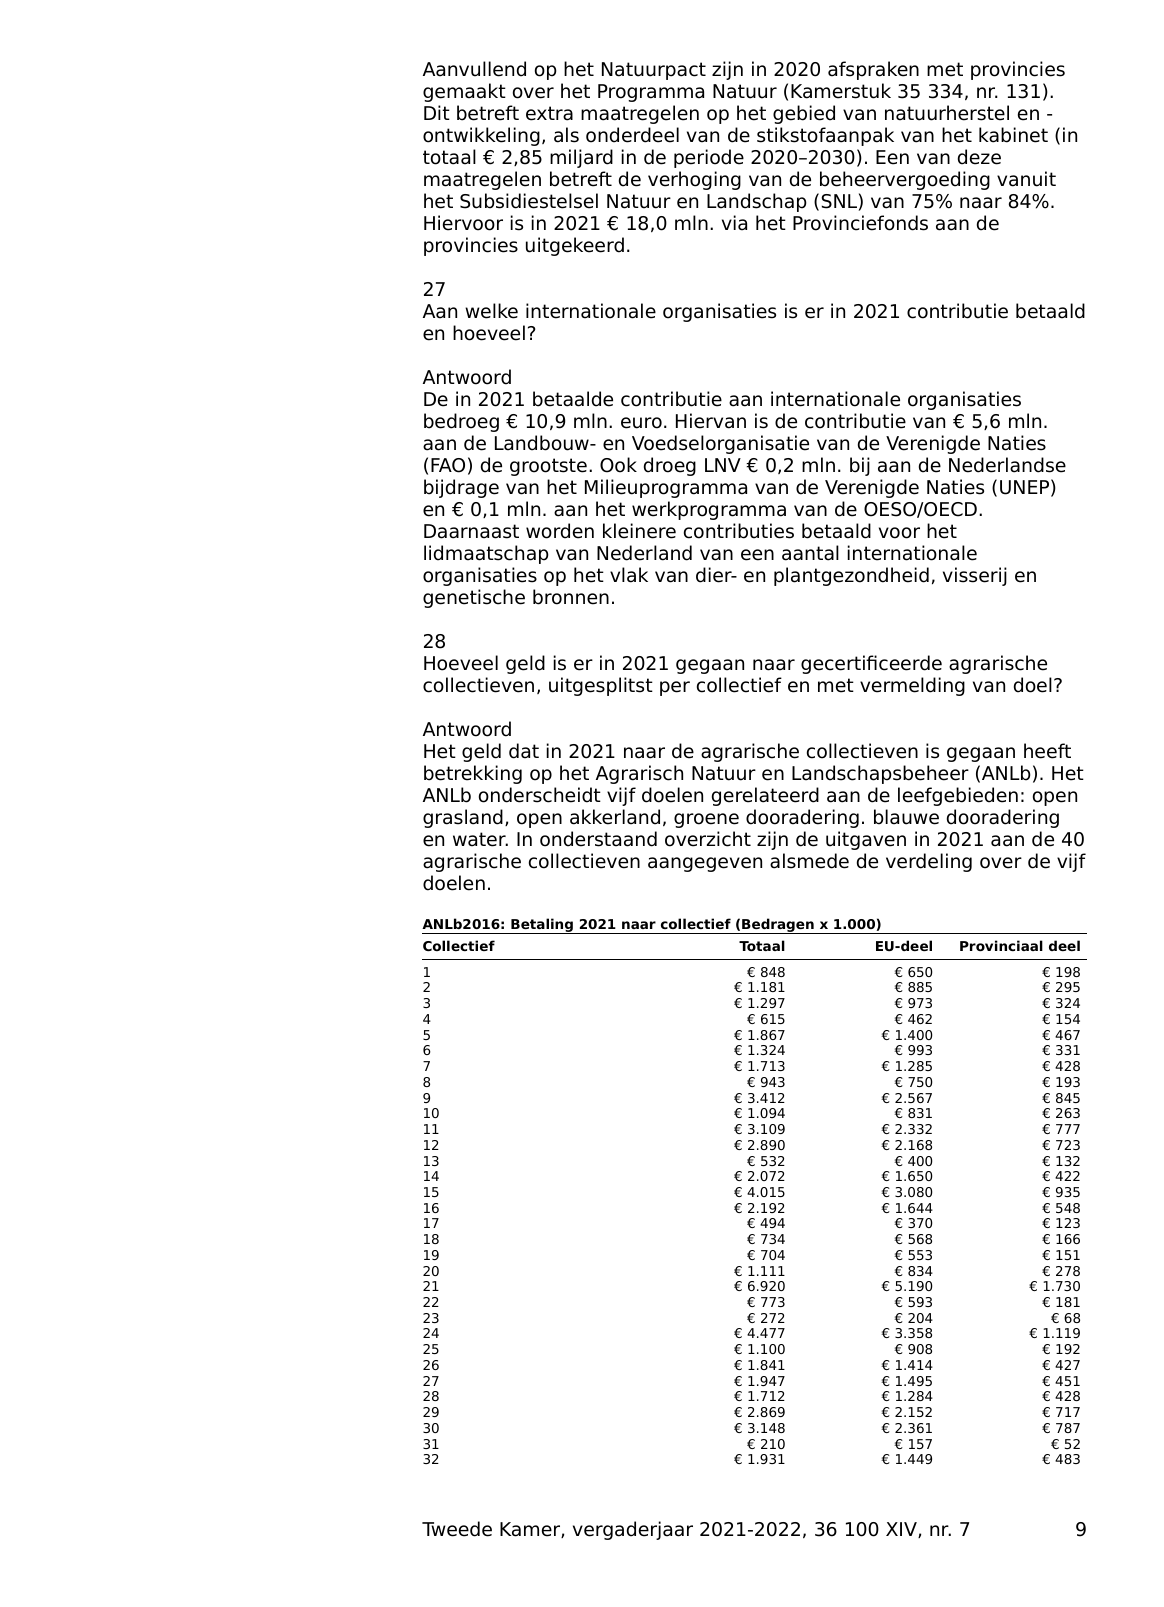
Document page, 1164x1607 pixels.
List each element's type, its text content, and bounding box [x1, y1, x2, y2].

table_cell € 331 [939, 1043, 1087, 1059]
table_cell € 3.358 [791, 1326, 939, 1342]
table_cell € 593 [791, 1295, 939, 1311]
table_cell € 1.730 [939, 1279, 1087, 1295]
table_header ANLb2016: Betaling 2021 naar collectief (Bedragen x 1.000) [422, 917, 1087, 933]
table_cell € 3.148 [644, 1421, 791, 1436]
table_cell € 3.109 [644, 1122, 791, 1138]
table_cell € 2.567 [791, 1090, 939, 1106]
table_cell € 1.324 [644, 1043, 791, 1059]
table_cell Provinciaal deel [939, 934, 1087, 959]
table_cell € 451 [939, 1374, 1087, 1389]
table_cell Collectief [422, 934, 644, 959]
table_cell 32 [422, 1452, 644, 1468]
table_cell € 52 [939, 1436, 1087, 1452]
table_cell 30 [422, 1421, 644, 1436]
table_cell € 973 [791, 996, 939, 1012]
table_cell 29 [422, 1405, 644, 1421]
table_cell 23 [422, 1311, 644, 1326]
table_cell € 428 [939, 1059, 1087, 1075]
text Aan welke internationale organisaties is er in 2021 contributie betaald en hoeveel? [422, 301, 1087, 345]
table_cell € 553 [791, 1248, 939, 1263]
table_cell € 2.332 [791, 1122, 939, 1138]
table_cell € 831 [791, 1106, 939, 1122]
text 28 [422, 631, 1087, 653]
table_cell € 734 [644, 1232, 791, 1248]
table_cell € 427 [939, 1358, 1087, 1373]
table_cell € 777 [939, 1122, 1087, 1138]
table_cell € 834 [791, 1264, 939, 1279]
table_cell € 1.495 [791, 1374, 939, 1389]
table_cell € 1.285 [791, 1059, 939, 1075]
table_cell € 885 [791, 980, 939, 996]
table_cell € 494 [644, 1216, 791, 1232]
table_cell € 1.094 [644, 1106, 791, 1122]
table_cell € 1.181 [644, 980, 791, 996]
table_cell 22 [422, 1295, 644, 1311]
table_cell € 548 [939, 1201, 1087, 1216]
table_cell € 467 [939, 1028, 1087, 1043]
table_cell € 157 [791, 1436, 939, 1452]
text Hoeveel geld is er in 2021 gegaan naar gecertificeerde agrarische collectieven, uitgesplitst per collectief en met vermelding van doel? [422, 653, 1087, 697]
table_cell € 1.119 [939, 1326, 1087, 1342]
table_cell € 166 [939, 1232, 1087, 1248]
table_cell € 263 [939, 1106, 1087, 1122]
table_cell EU-deel [791, 934, 939, 959]
table_cell € 993 [791, 1043, 939, 1059]
table_cell € 400 [791, 1153, 939, 1169]
table_cell € 3.412 [644, 1090, 791, 1106]
table_cell € 615 [644, 1012, 791, 1027]
table_cell 1 [422, 960, 644, 980]
table_cell € 324 [939, 996, 1087, 1012]
table_cell 18 [422, 1232, 644, 1248]
table_cell 14 [422, 1169, 644, 1185]
table_cell € 204 [791, 1311, 939, 1326]
table_cell € 1.650 [791, 1169, 939, 1185]
table_cell 16 [422, 1201, 644, 1216]
table_cell 25 [422, 1342, 644, 1358]
table_cell 3 [422, 996, 644, 1012]
table_cell € 1.400 [791, 1028, 939, 1043]
table_cell € 773 [644, 1295, 791, 1311]
table_cell 13 [422, 1153, 644, 1169]
table_cell € 68 [939, 1311, 1087, 1326]
table_cell € 1.644 [791, 1201, 939, 1216]
table_cell € 193 [939, 1075, 1087, 1090]
text Antwoord [422, 719, 1087, 741]
table_cell € 848 [644, 960, 791, 980]
table_cell 28 [422, 1389, 644, 1405]
table_cell € 935 [939, 1185, 1087, 1201]
text 27 [422, 279, 1087, 301]
table_cell € 483 [939, 1452, 1087, 1468]
table_cell € 210 [644, 1436, 791, 1452]
table_cell 7 [422, 1059, 644, 1075]
text De in 2021 betaalde contributie aan internationale organisaties bedroeg € 10,9 mln. euro. Hiervan is de contributie van € 5,6 mln. aan de Landbouw- en Voedselorganisatie van de Verenigde Naties (FAO) de grootste. Ook droeg LNV € 0,2 mln. bij aan de Nederlandse bijdrage van het Milieuprogramma van de Verenigde Naties (UNEP) en € 0,1 mln. aan het werkprogramma van de OESO/OECD. Daarnaast worden kleinere contributies betaald voor het lidmaatschap van Nederland van een aantal internationale organisaties op het vlak van dier- en plantgezondheid, visserij en genetische bronnen. [422, 389, 1087, 609]
table_cell € 272 [644, 1311, 791, 1326]
table_cell € 1.100 [644, 1342, 791, 1358]
table_cell € 278 [939, 1264, 1087, 1279]
table_cell € 1.713 [644, 1059, 791, 1075]
table_cell € 5.190 [791, 1279, 939, 1295]
table_cell € 151 [939, 1248, 1087, 1263]
table_cell € 750 [791, 1075, 939, 1090]
table_cell 17 [422, 1216, 644, 1232]
table_cell 19 [422, 1248, 644, 1263]
table_cell € 132 [939, 1153, 1087, 1169]
table_cell € 845 [939, 1090, 1087, 1106]
table_cell € 428 [939, 1389, 1087, 1405]
table_cell € 154 [939, 1012, 1087, 1027]
table_cell € 422 [939, 1169, 1087, 1185]
table_cell € 1.867 [644, 1028, 791, 1043]
table_cell € 2.361 [791, 1421, 939, 1436]
table_cell 27 [422, 1374, 644, 1389]
table_cell 20 [422, 1264, 644, 1279]
table_cell € 295 [939, 980, 1087, 996]
table_cell 24 [422, 1326, 644, 1342]
table_cell € 2.072 [644, 1169, 791, 1185]
table_cell € 2.152 [791, 1405, 939, 1421]
table_cell € 568 [791, 1232, 939, 1248]
table_cell 21 [422, 1279, 644, 1295]
table_cell € 123 [939, 1216, 1087, 1232]
table_cell € 1.414 [791, 1358, 939, 1373]
table_cell € 1.841 [644, 1358, 791, 1373]
table_cell Totaal [644, 934, 791, 959]
table_cell € 6.920 [644, 1279, 791, 1295]
table_cell 9 [422, 1090, 644, 1106]
table_cell 6 [422, 1043, 644, 1059]
table_cell € 650 [791, 960, 939, 980]
table_cell 12 [422, 1138, 644, 1153]
table_cell 31 [422, 1436, 644, 1452]
table_cell € 943 [644, 1075, 791, 1090]
table_cell € 1.297 [644, 996, 791, 1012]
table_cell € 717 [939, 1405, 1087, 1421]
text Aanvullend op het Natuurpact zijn in 2020 afspraken met provincies gemaakt over het Programma Natuur (Kamerstuk 35 334, nr. 131). Dit betreft extra maatregelen op het gebied van natuurherstel en -ontwikkeling, als onderdeel van de stikstofaanpak van het kabinet (in totaal € 2,85 miljard in de periode 2020–2030). Een van deze maatregelen betreft de verhoging van de beheervergoeding vanuit het Subsidiestelsel Natuur en Landschap (SNL) van 75% naar 84%. Hiervoor is in 2021 € 18,0 mln. via het Provinciefonds aan de provincies uitgekeerd. [422, 59, 1087, 257]
table_cell 10 [422, 1106, 644, 1122]
table_cell € 908 [791, 1342, 939, 1358]
table_cell € 181 [939, 1295, 1087, 1311]
table_cell € 1.931 [644, 1452, 791, 1468]
table_cell € 4.015 [644, 1185, 791, 1201]
table_cell 11 [422, 1122, 644, 1138]
table_cell € 704 [644, 1248, 791, 1263]
table_cell € 370 [791, 1216, 939, 1232]
table_cell € 198 [939, 960, 1087, 980]
table_cell 8 [422, 1075, 644, 1090]
table_cell 15 [422, 1185, 644, 1201]
table_cell € 1.449 [791, 1452, 939, 1468]
table_cell € 2.890 [644, 1138, 791, 1153]
table_cell € 2.192 [644, 1201, 791, 1216]
table_cell € 192 [939, 1342, 1087, 1358]
table_cell 4 [422, 1012, 644, 1027]
table_cell € 1.284 [791, 1389, 939, 1405]
table_cell 5 [422, 1028, 644, 1043]
table_cell € 723 [939, 1138, 1087, 1153]
table_cell € 1.712 [644, 1389, 791, 1405]
table_cell € 4.477 [644, 1326, 791, 1342]
table_cell 2 [422, 980, 644, 996]
table_cell € 787 [939, 1421, 1087, 1436]
table_cell € 1.947 [644, 1374, 791, 1389]
text Het geld dat in 2021 naar de agrarische collectieven is gegaan heeft betrekking op het Agrarisch Natuur en Landschapsbeheer (ANLb). Het ANLb onderscheidt vijf doelen gerelateerd aan de leefgebieden: open grasland, open akkerland, groene dooradering. blauwe dooradering en water. In onderstaand overzicht zijn de uitgaven in 2021 aan de 40 agrarische collectieven aangegeven alsmede de verdeling over de vijf doelen. [422, 741, 1087, 895]
table_cell € 462 [791, 1012, 939, 1027]
table_cell € 2.168 [791, 1138, 939, 1153]
table_cell € 2.869 [644, 1405, 791, 1421]
table_cell € 3.080 [791, 1185, 939, 1201]
text Antwoord [422, 367, 1087, 389]
table_cell € 532 [644, 1153, 791, 1169]
table_cell 26 [422, 1358, 644, 1373]
table_cell € 1.111 [644, 1264, 791, 1279]
